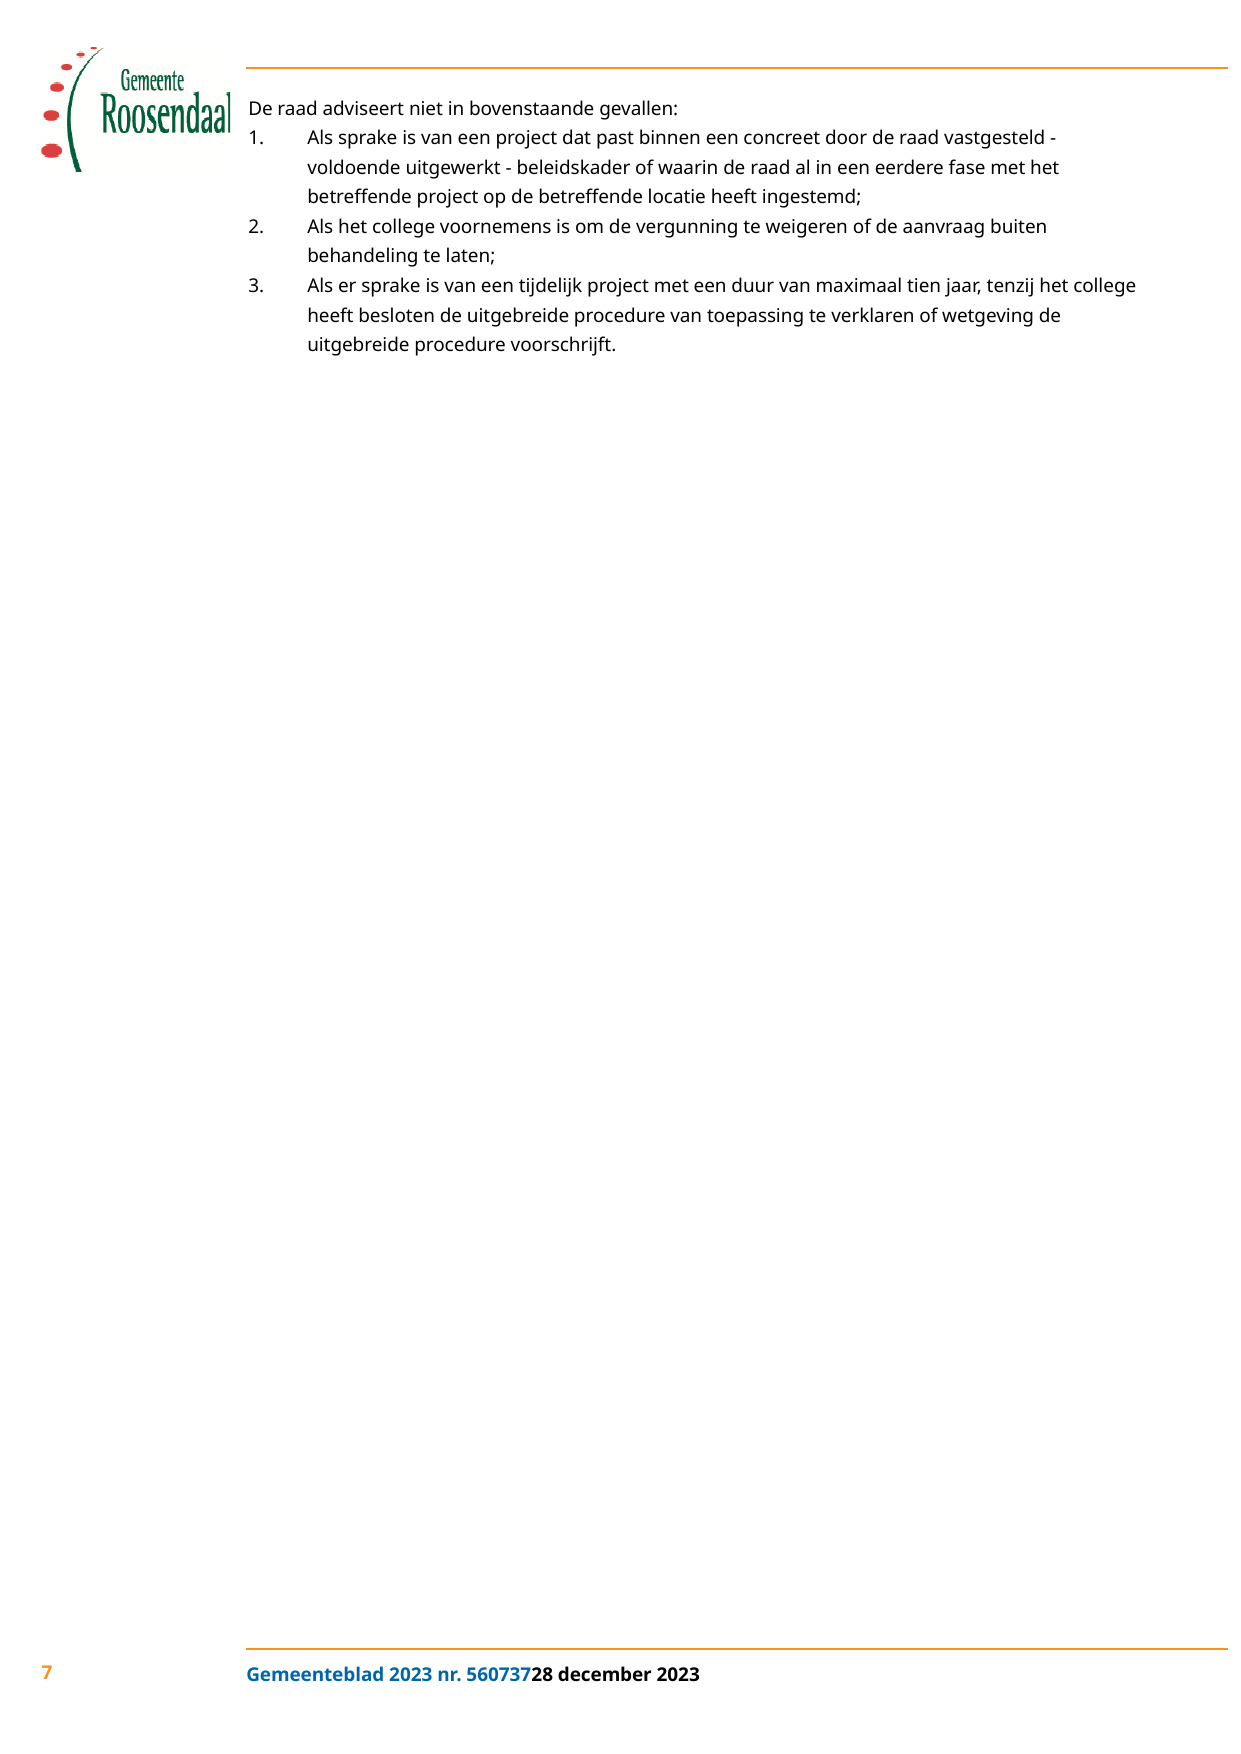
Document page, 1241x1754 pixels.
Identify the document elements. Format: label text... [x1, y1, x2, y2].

list Als het college voornemens is om de vergunning te weigeren of de aanvraag buiten behandeling te laten; [248, 213, 1152, 268]
list Als sprake is van een project dat past binnen een concreet door de raad vastgesteld - voldoende uitgewerkt - beleidskader of waarin de raad al in een eerdere fase met het betreffende project op de betreffende locatie heeft ingestemd; [248, 124, 1152, 209]
list Als er sprake is van een tijdelijk project met een duur van maximaal tien jaar, tenzij het college heeft besloten de uitgebreide procedure van toepassing te verklaren of wetgeving de uitgebreide procedure voorschrijft. [248, 272, 1152, 357]
picture [41, 47, 231, 172]
text De raad adviseert niet in bovenstaande gevallen: [248, 95, 1152, 121]
